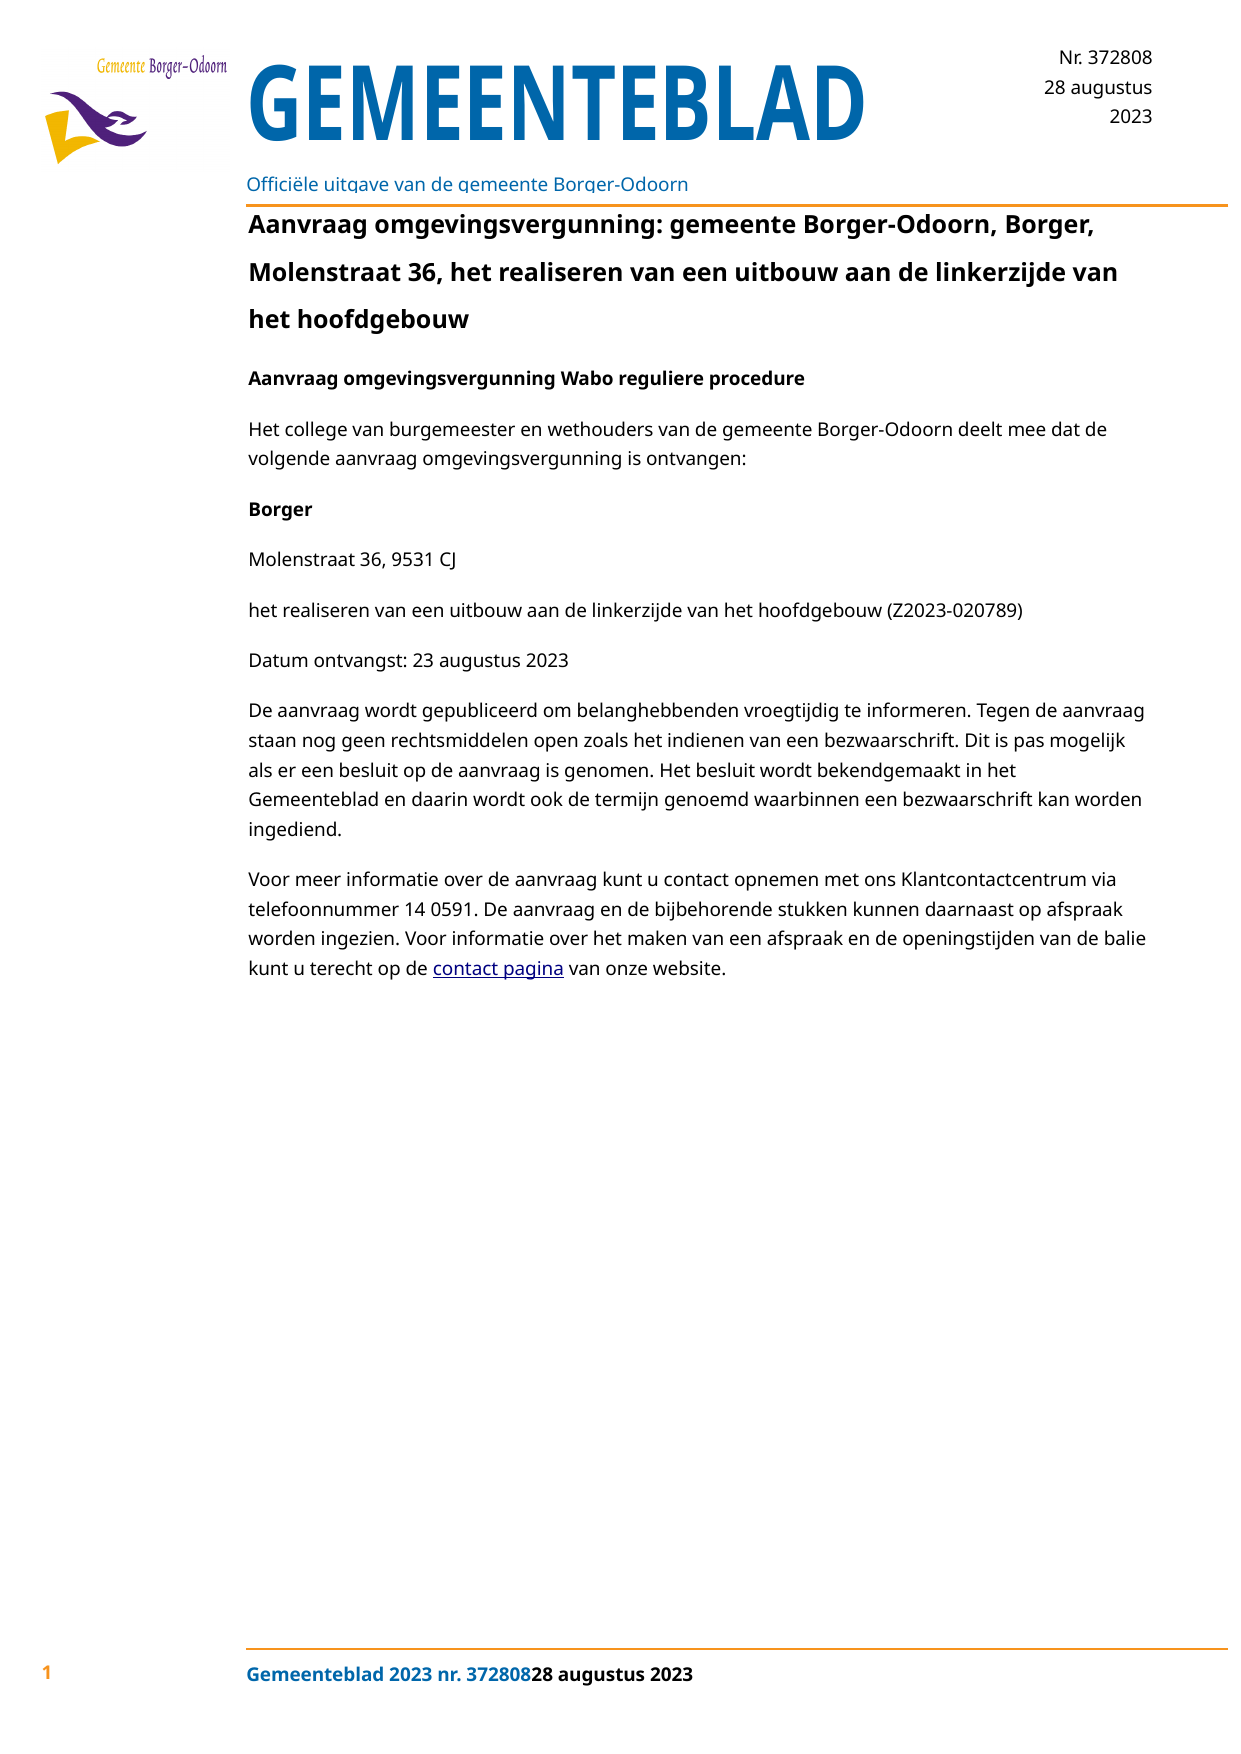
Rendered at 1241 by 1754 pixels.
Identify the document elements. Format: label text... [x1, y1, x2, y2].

text De aanvraag wordt gepubliceerd om belanghebbenden vroegtijdig te informeren. Tegen de aanvraag staan nog geen rechtsmiddelen open zoals het indienen van een bezwaarschrift. Dit is pas mogelijk als er een besluit op de aanvraag is genomen. Het besluit wordt bekendgemaakt in het Gemeenteblad en daarin wordt ook de termijn genoemd waarbinnen een bezwaarschrift kan worden ingediend. [248, 698, 1152, 842]
text Aanvraag omgevingsvergunning: gemeente Borger-Odoorn, Borger, Molenstraat 36, het realiseren van een uitbouw aan de linkerzijde van het hoofdgebouw [248, 207, 1152, 336]
text Molenstraat 36, 9531 CJ [248, 546, 1152, 572]
text Het college van burgemeester en wethouders van de gemeente Borger-Odoorn deelt mee dat de volgende aanvraag omgevingsvergunning is ontvangen: [248, 416, 1152, 471]
text Datum ontvangst: 23 augustus 2023 [248, 647, 1152, 673]
text Borger [248, 496, 1152, 522]
picture [41, 47, 231, 172]
text Voor meer informatie over de aanvraag kunt u contact opnemen met ons Klantcontactcentrum via telefoonnummer 14 0591. De aanvraag en de bijbehorende stukken kunnen daarnaast op afspraak worden ingezien. Voor informatie over het maken van een afspraak en de openingstijden van de balie kunt u terecht op de contact pagina van onze website. [248, 866, 1152, 981]
text Aanvraag omgevingsvergunning Wabo reguliere procedure [248, 366, 1152, 391]
text het realiseren van een uitbouw aan de linkerzijde van het hoofdgebouw (Z2023-020789) [248, 597, 1152, 622]
